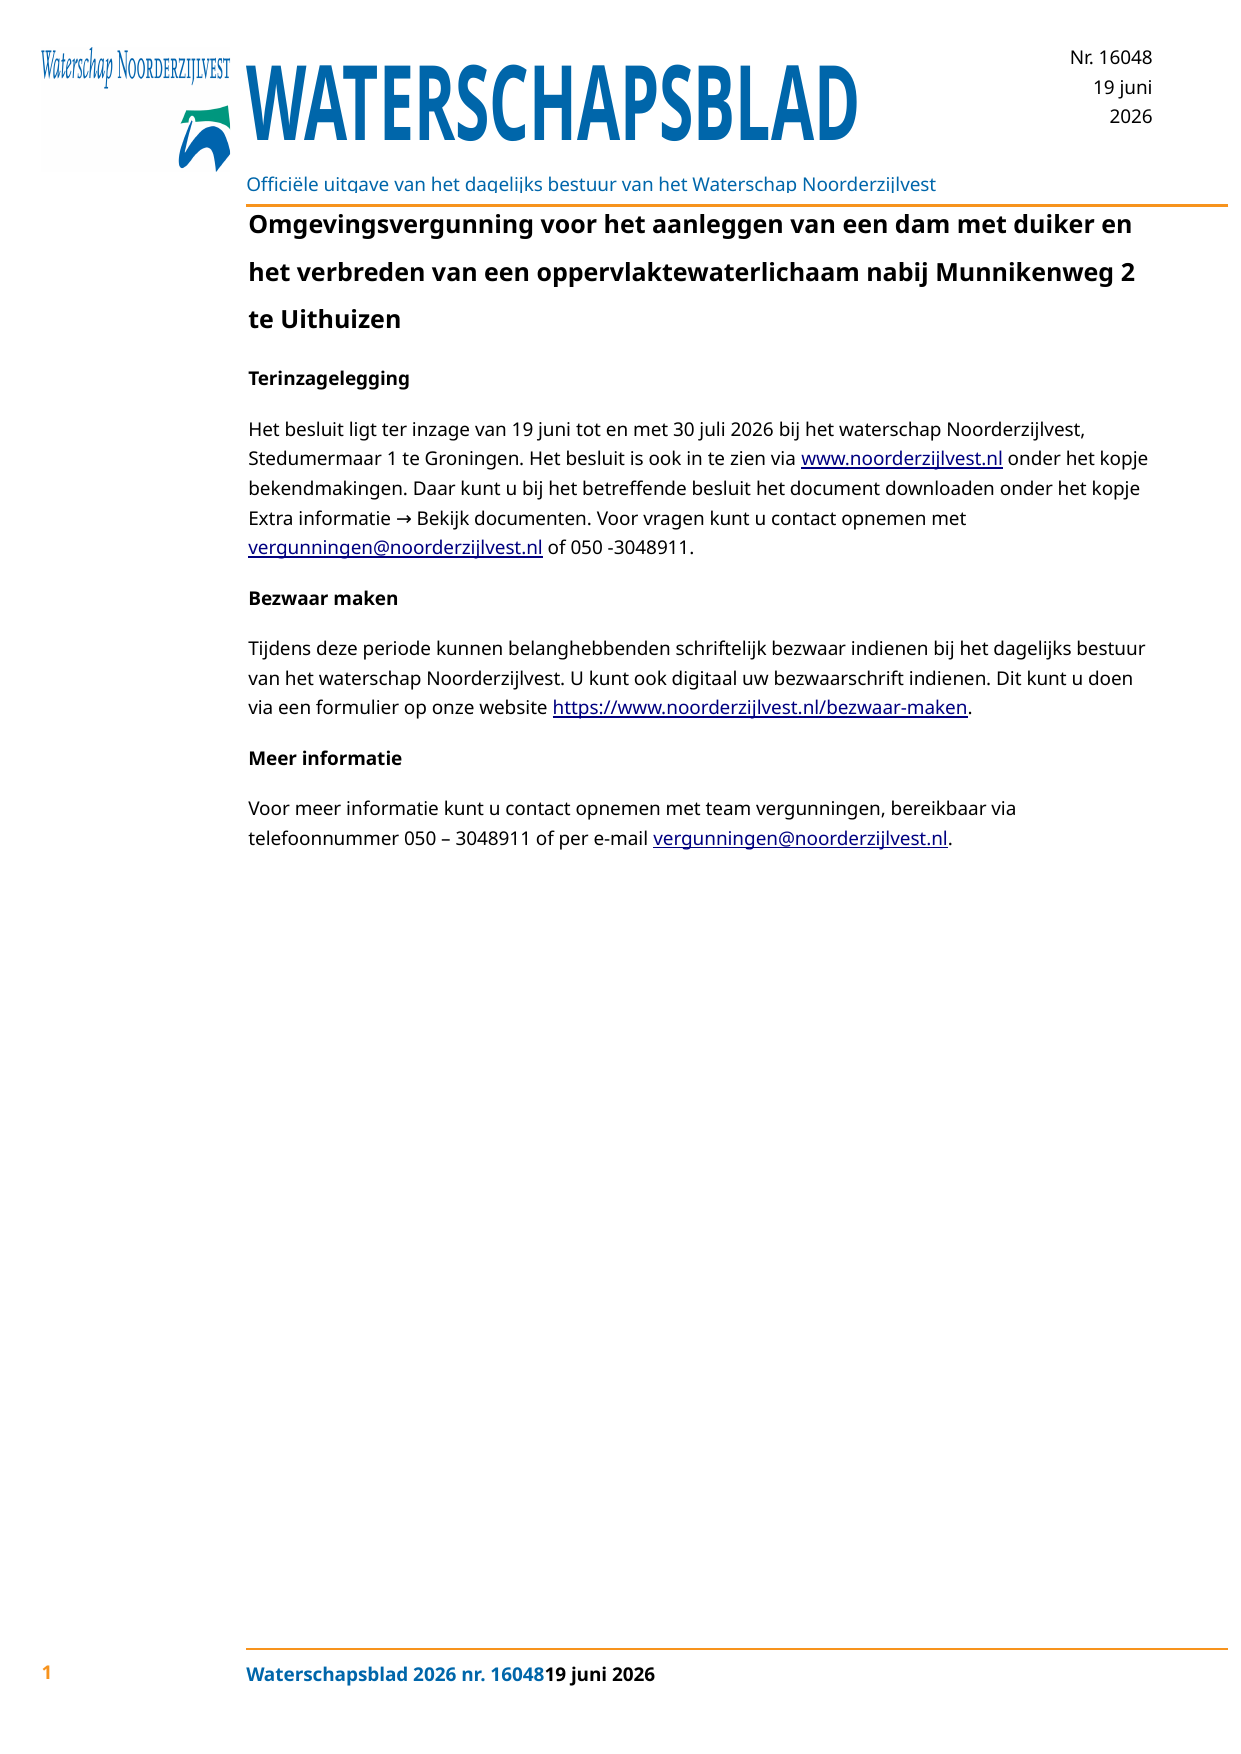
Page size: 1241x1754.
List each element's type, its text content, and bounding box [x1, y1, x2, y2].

text Tijdens deze periode kunnen belanghebbenden schriftelijk bezwaar indienen bij het dagelijks bestuur van het waterschap Noorderzijlvest. U kunt ook digitaal uw bezwaarschrift indienen. Dit kunt u doen via een formulier op onze website https://www.noorderzijlvest.nl/bezwaar-maken. [248, 635, 1152, 720]
text Meer informatie [248, 745, 1152, 770]
text Terinzagelegging [248, 366, 1152, 391]
text Voor meer informatie kunt u contact opnemen met team vergunningen, bereikbaar via telefoonnummer 050 – 3048911 of per e-mail vergunningen@noorderzijlvest.nl. [248, 795, 1152, 850]
text Bezwaar maken [248, 585, 1152, 610]
text Omgevingsvergunning voor het aanleggen van een dam met duiker en het verbreden van een oppervlaktewaterlichaam nabij Munnikenweg 2 te Uithuizen [248, 207, 1152, 336]
picture [41, 47, 231, 172]
text Het besluit ligt ter inzage van 19 juni tot en met 30 juli 2026 bij het waterschap Noorderzijlvest, Stedumermaar 1 te Groningen. Het besluit is ook in te zien via www.noorderzijlvest.nl onder het kopje bekendmakingen. Daar kunt u bij het betreffende besluit het document downloaden onder het kopje Extra informatie → Bekijk documenten. Voor vragen kunt u contact opnemen met vergunningen@noorderzijlvest.nl of 050 -3048911. [248, 416, 1152, 560]
